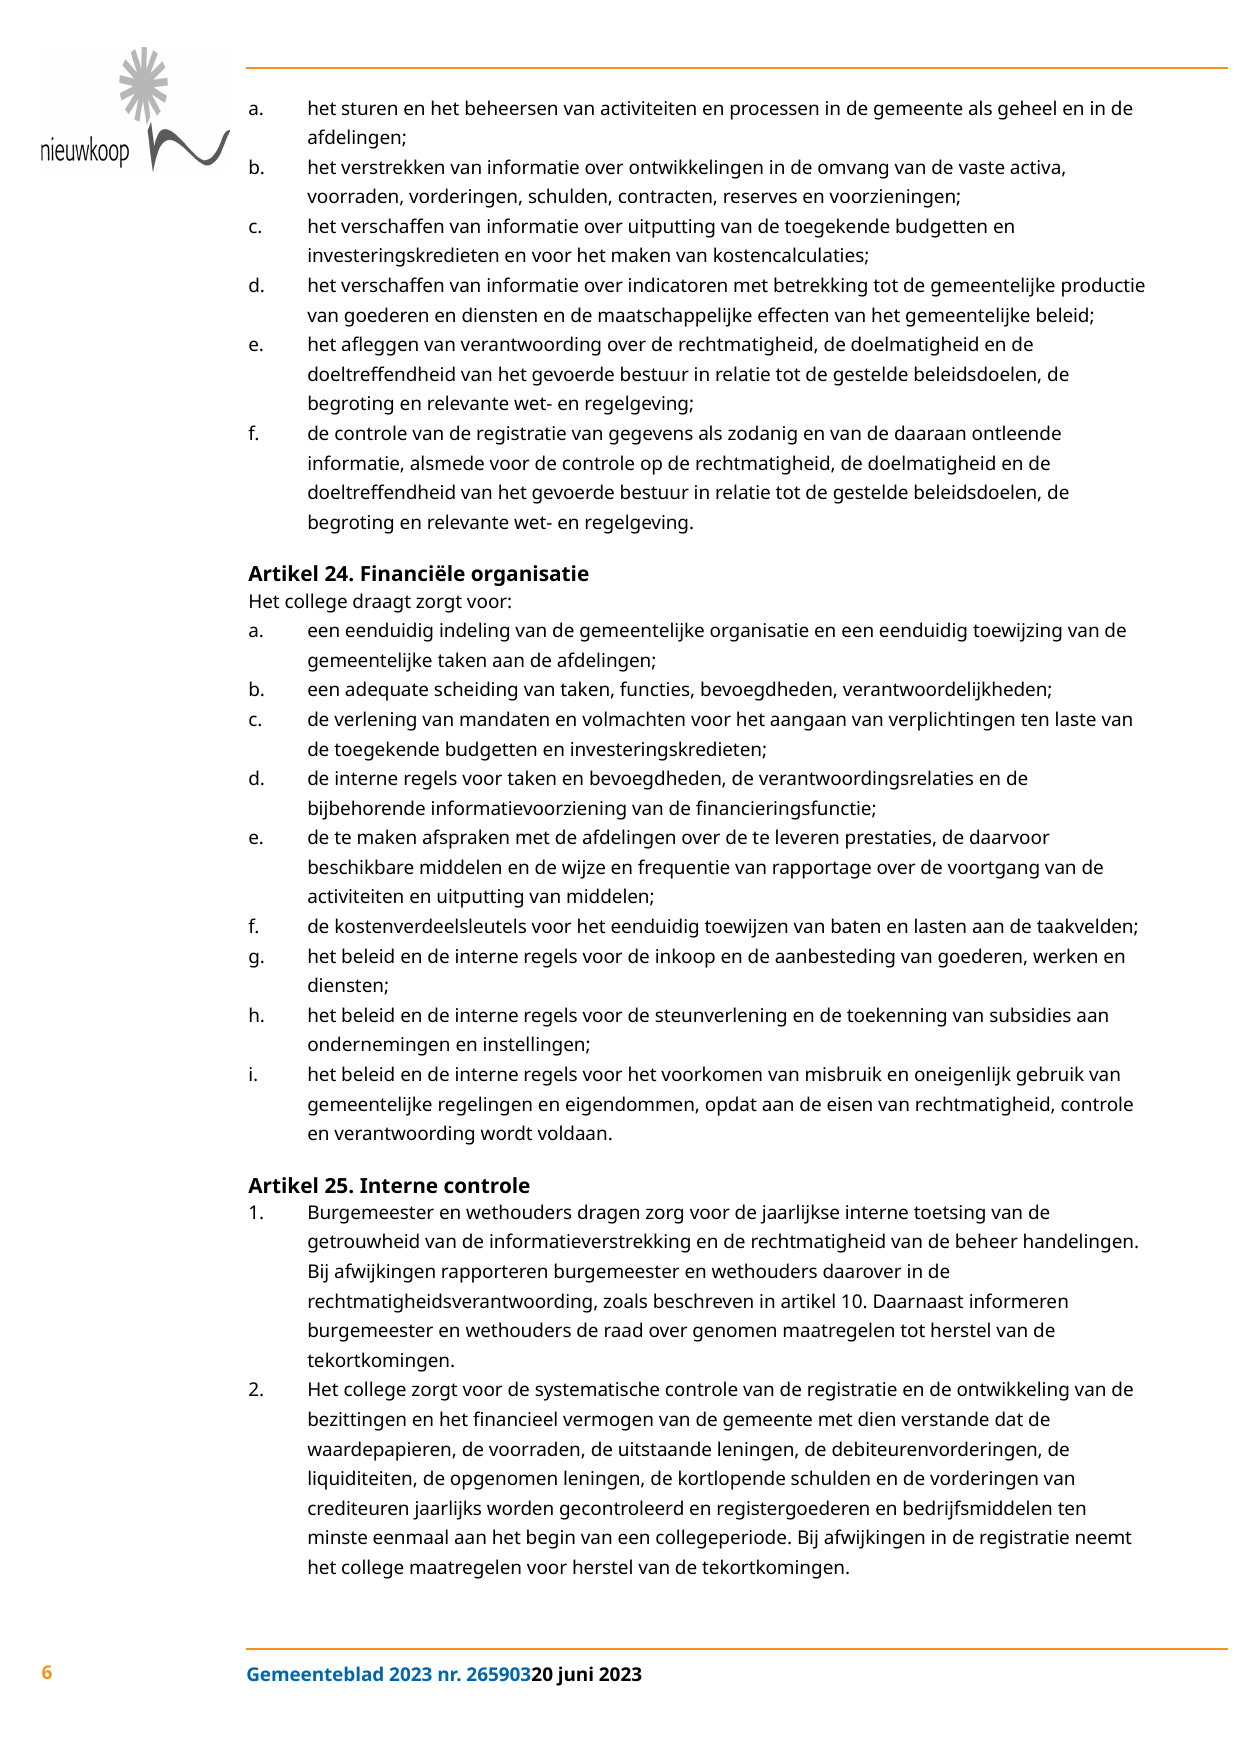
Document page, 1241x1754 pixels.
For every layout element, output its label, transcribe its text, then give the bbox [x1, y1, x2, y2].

list het verschaffen van informatie over indicatoren met betrekking tot de gemeentelijke productie van goederen en diensten en de maatschappelijke effecten van het gemeentelijke beleid; [248, 272, 1152, 328]
list het beleid en de interne regels voor de steunverlening en de toekenning van subsidies aan ondernemingen en instellingen; [248, 1002, 1152, 1057]
list het sturen en het beheersen van activiteiten en processen in de gemeente als geheel en in de afdelingen; [248, 95, 1152, 150]
list het afleggen van verantwoording over de rechtmatigheid, de doelmatigheid en de doeltreffendheid van het gevoerde bestuur in relatie tot de gestelde beleidsdoelen, de begroting en relevante wet- en regelgeving; [248, 331, 1152, 416]
text Het college draagt zorgt voor: [248, 588, 1152, 613]
list Burgemeester en wethouders dragen zorg voor de jaarlijkse interne toetsing van de getrouwheid van de informatieverstrekking en de rechtmatigheid van de beheer handelingen. Bij afwijkingen rapporteren burgemeester en wethouders daarover in de rechtmatigheidsverantwoording, zoals beschreven in artikel 10. Daarnaast informeren burgemeester en wethouders de raad over genomen maatregelen tot herstel van de tekortkomingen. [248, 1199, 1152, 1373]
list het beleid en de interne regels voor het voorkomen van misbruik en oneigenlijk gebruik van gemeentelijke regelingen en eigendommen, opdat aan de eisen van rechtmatigheid, controle en verantwoording wordt voldaan. [248, 1061, 1152, 1146]
list een eenduidig indeling van de gemeentelijke organisatie en een eenduidig toewijzing van de gemeentelijke taken aan de afdelingen; [248, 617, 1152, 673]
text Artikel 24. Financiële organisatie [248, 559, 1152, 588]
text Artikel 25. Interne controle [248, 1171, 1152, 1199]
list een adequate scheiding van taken, functies, bevoegdheden, verantwoordelijkheden; [248, 677, 1152, 702]
list de verlening van mandaten en volmachten voor het aangaan van verplichtingen ten laste van de toegekende budgetten en investeringskredieten; [248, 706, 1152, 761]
list het verschaffen van informatie over uitputting van de toegekende budgetten en investeringskredieten en voor het maken van kostencalculaties; [248, 213, 1152, 268]
list het verstrekken van informatie over ontwikkelingen in de omvang van de vaste activa, voorraden, vorderingen, schulden, contracten, reserves en voorzieningen; [248, 154, 1152, 209]
list de interne regels voor taken en bevoegdheden, de verantwoordingsrelaties en de bijbehorende informatievoorziening van de financieringsfunctie; [248, 765, 1152, 821]
picture [41, 47, 231, 172]
list de te maken afspraken met de afdelingen over de te leveren prestaties, de daarvoor beschikbare middelen en de wijze en frequentie van rapportage over de voortgang van de activiteiten en uitputting van middelen; [248, 824, 1152, 909]
list Het college zorgt voor de systematische controle van de registratie en de ontwikkeling van de bezittingen en het financieel vermogen van de gemeente met dien verstande dat de waardepapieren, de voorraden, de uitstaande leningen, de debiteurenvorderingen, de liquiditeiten, de opgenomen leningen, de kortlopende schulden en de vorderingen van crediteuren jaarlijks worden gecontroleerd en registergoederen en bedrijfsmiddelen ten minste eenmaal aan het begin van een collegeperiode. Bij afwijkingen in de registratie neemt het college maatregelen voor herstel van de tekortkomingen. [248, 1377, 1152, 1580]
list de kostenverdeelsleutels voor het eenduidig toewijzen van baten en lasten aan de taakvelden; [248, 913, 1152, 939]
list het beleid en de interne regels voor de inkoop en de aanbesteding van goederen, werken en diensten; [248, 943, 1152, 998]
list de controle van de registratie van gegevens als zodanig en van de daaraan ontleende informatie, alsmede voor de controle op de rechtmatigheid, de doelmatigheid en de doeltreffendheid van het gevoerde bestuur in relatie tot de gestelde beleidsdoelen, de begroting en relevante wet- en regelgeving. [248, 420, 1152, 535]
